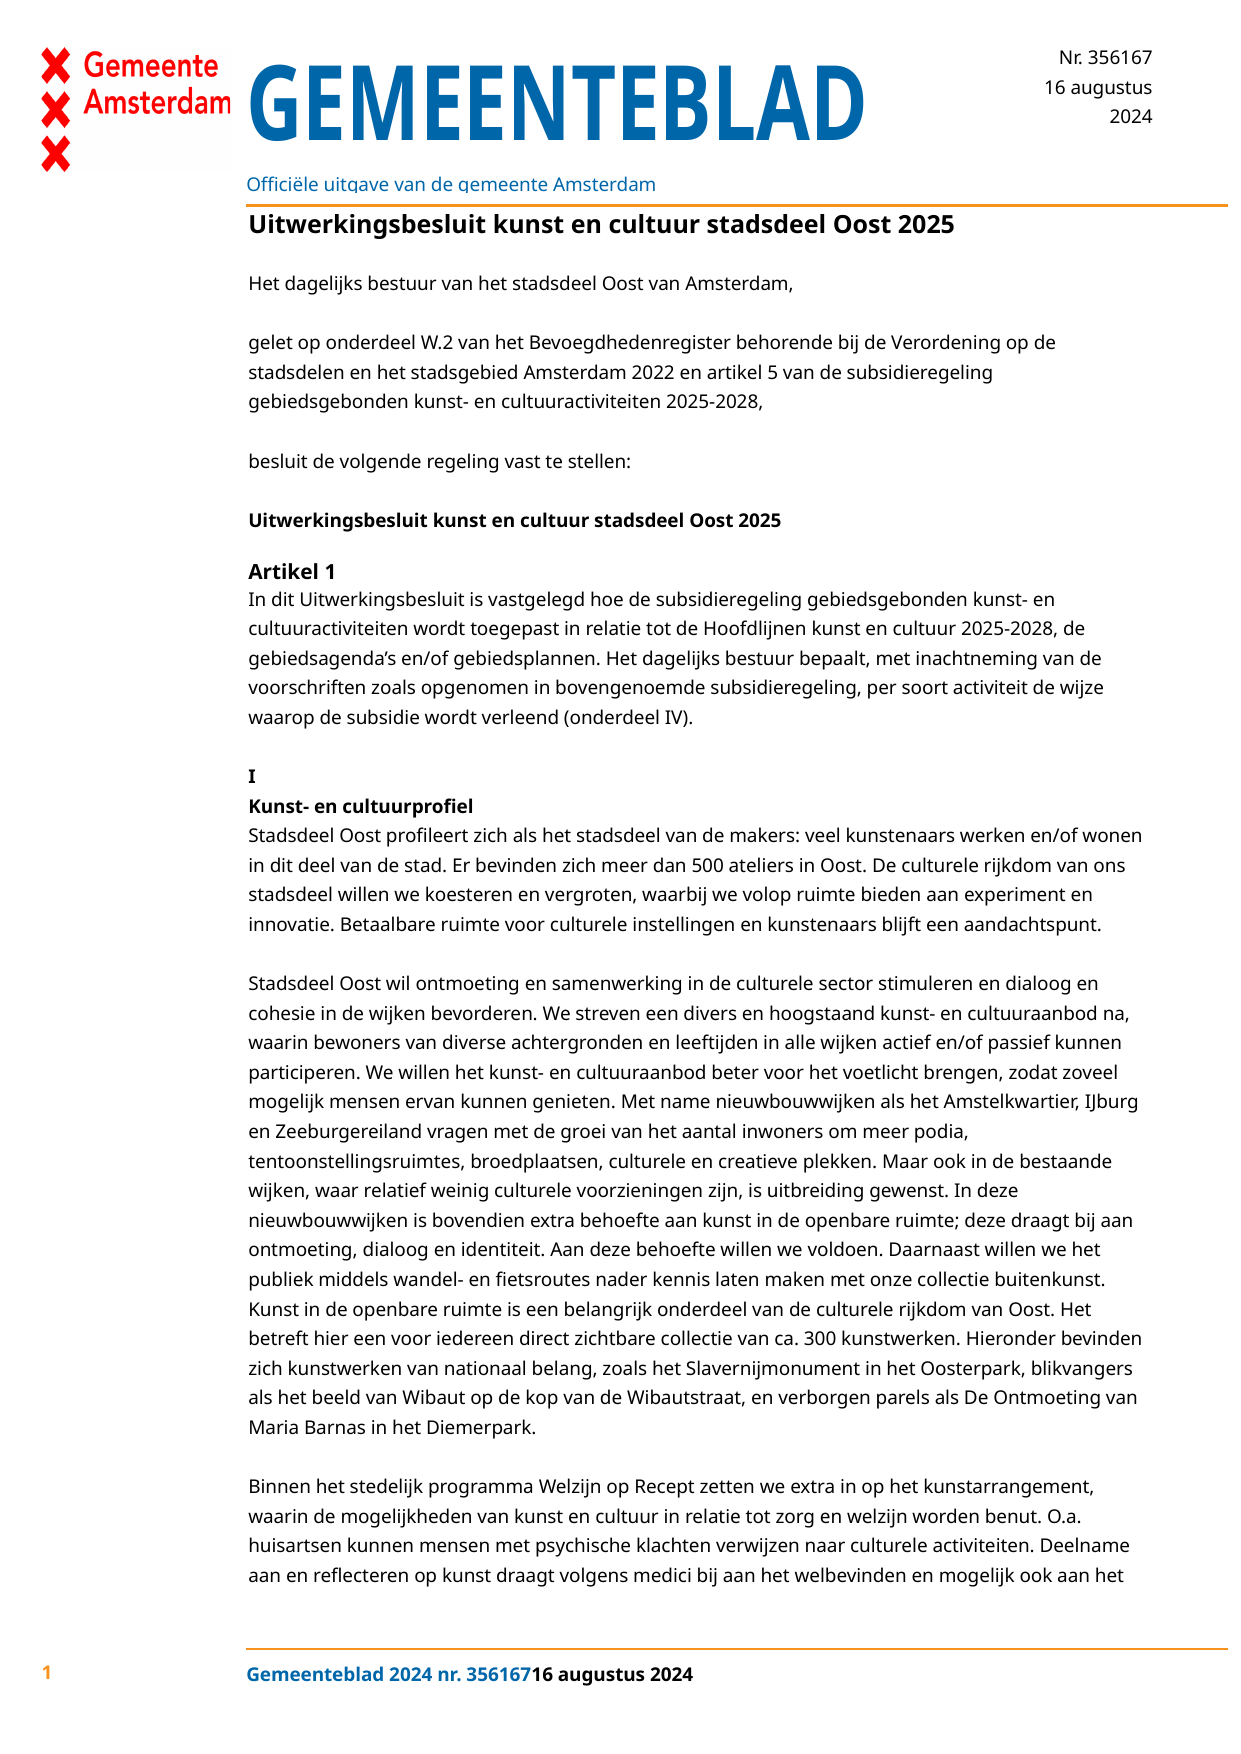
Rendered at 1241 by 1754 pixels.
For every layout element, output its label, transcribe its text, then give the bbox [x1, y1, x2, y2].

text Stadsdeel Oost wil ontmoeting en samenwerking in de culturele sector stimuleren en dialoog en cohesie in de wijken bevorderen. We streven een divers en hoogstaand kunst- en cultuuraanbod na, waarin bewoners van diverse achtergronden en leeftijden in alle wijken actief en/of passief kunnen participeren. We willen het kunst- en cultuuraanbod beter voor het voetlicht brengen, zodat zoveel mogelijk mensen ervan kunnen genieten. Met name nieuwbouwwijken als het Amstelkwartier, IJburg en Zeeburgereiland vragen met de groei van het aantal inwoners om meer podia, tentoonstellingsruimtes, broedplaatsen, culturele en creatieve plekken. Maar ook in de bestaande wijken, waar relatief weinig culturele voorzieningen zijn, is uitbreiding gewenst. In deze nieuwbouwwijken is bovendien extra behoefte aan kunst in de openbare ruimte; deze draagt bij aan ontmoeting, dialoog en identiteit. Aan deze behoefte willen we voldoen. Daarnaast willen we het publiek middels wandel- en fietsroutes nader kennis laten maken met onze collectie buitenkunst. [248, 970, 1152, 1292]
text Kunst- en cultuurprofiel [248, 793, 1152, 819]
text Stadsdeel Oost profileert zich als het stadsdeel van de makers: veel kunstenaars werken en/of wonen in dit deel van de stad. Er bevinden zich meer dan 500 ateliers in Oost. De culturele rijkdom van ons stadsdeel willen we koesteren en vergroten, waarbij we volop ruimte bieden aan experiment en innovatie. Betaalbare ruimte voor culturele instellingen en kunstenaars blijft een aandachtspunt. [248, 822, 1152, 937]
text Kunst in de openbare ruimte is een belangrijk onderdeel van de culturele rijkdom van Oost. Het betreft hier een voor iedereen direct zichtbare collectie van ca. 300 kunstwerken. Hieronder bevinden zich kunstwerken van nationaal belang, zoals het Slavernijmonument in het Oosterpark, blikvangers als het beeld van Wibaut op de kop van de Wibautstraat, en verborgen parels als De Ontmoeting van Maria Barnas in het Diemerpark. [248, 1296, 1152, 1440]
picture [41, 47, 231, 172]
text Uitwerkingsbesluit kunst en cultuur stadsdeel Oost 2025 [248, 207, 1152, 241]
text Het dagelijks bestuur van het stadsdeel Oost van Amsterdam, [248, 270, 1152, 296]
text Artikel 1 [248, 557, 1152, 586]
text besluit de volgende regeling vast te stellen: [248, 448, 1152, 473]
text In dit Uitwerkingsbesluit is vastgelegd hoe de subsidieregeling gebiedsgebonden kunst- en cultuuractiviteiten wordt toegepast in relatie tot de Hoofdlijnen kunst en cultuur 2025-2028, de gebiedsagenda’s en/of gebiedsplannen. Het dagelijks bestuur bepaalt, met inachtneming van de voorschriften zoals opgenomen in bovengenoemde subsidieregeling, per soort activiteit de wijze waarop de subsidie wordt verleend (onderdeel IV). [248, 586, 1152, 730]
text gelet op onderdeel W.2 van het Bevoegdhedenregister behorende bij de Verordening op de stadsdelen en het stadsgebied Amsterdam 2022 en artikel 5 van de subsidieregeling gebiedsgebonden kunst- en cultuuractiviteiten 2025-2028, [248, 329, 1152, 414]
text I [248, 763, 1152, 789]
text Uitwerkingsbesluit kunst en cultuur stadsdeel Oost 2025 [248, 507, 1152, 533]
text Binnen het stedelijk programma Welzijn op Recept zetten we extra in op het kunstarrangement, waarin de mogelijkheden van kunst en cultuur in relatie tot zorg en welzijn worden benut. O.a. huisartsen kunnen mensen met psychische klachten verwijzen naar culturele activiteiten. Deelname aan en reflecteren op kunst draagt volgens medici bij aan het welbevinden en mogelijk ook aan het [248, 1473, 1152, 1588]
